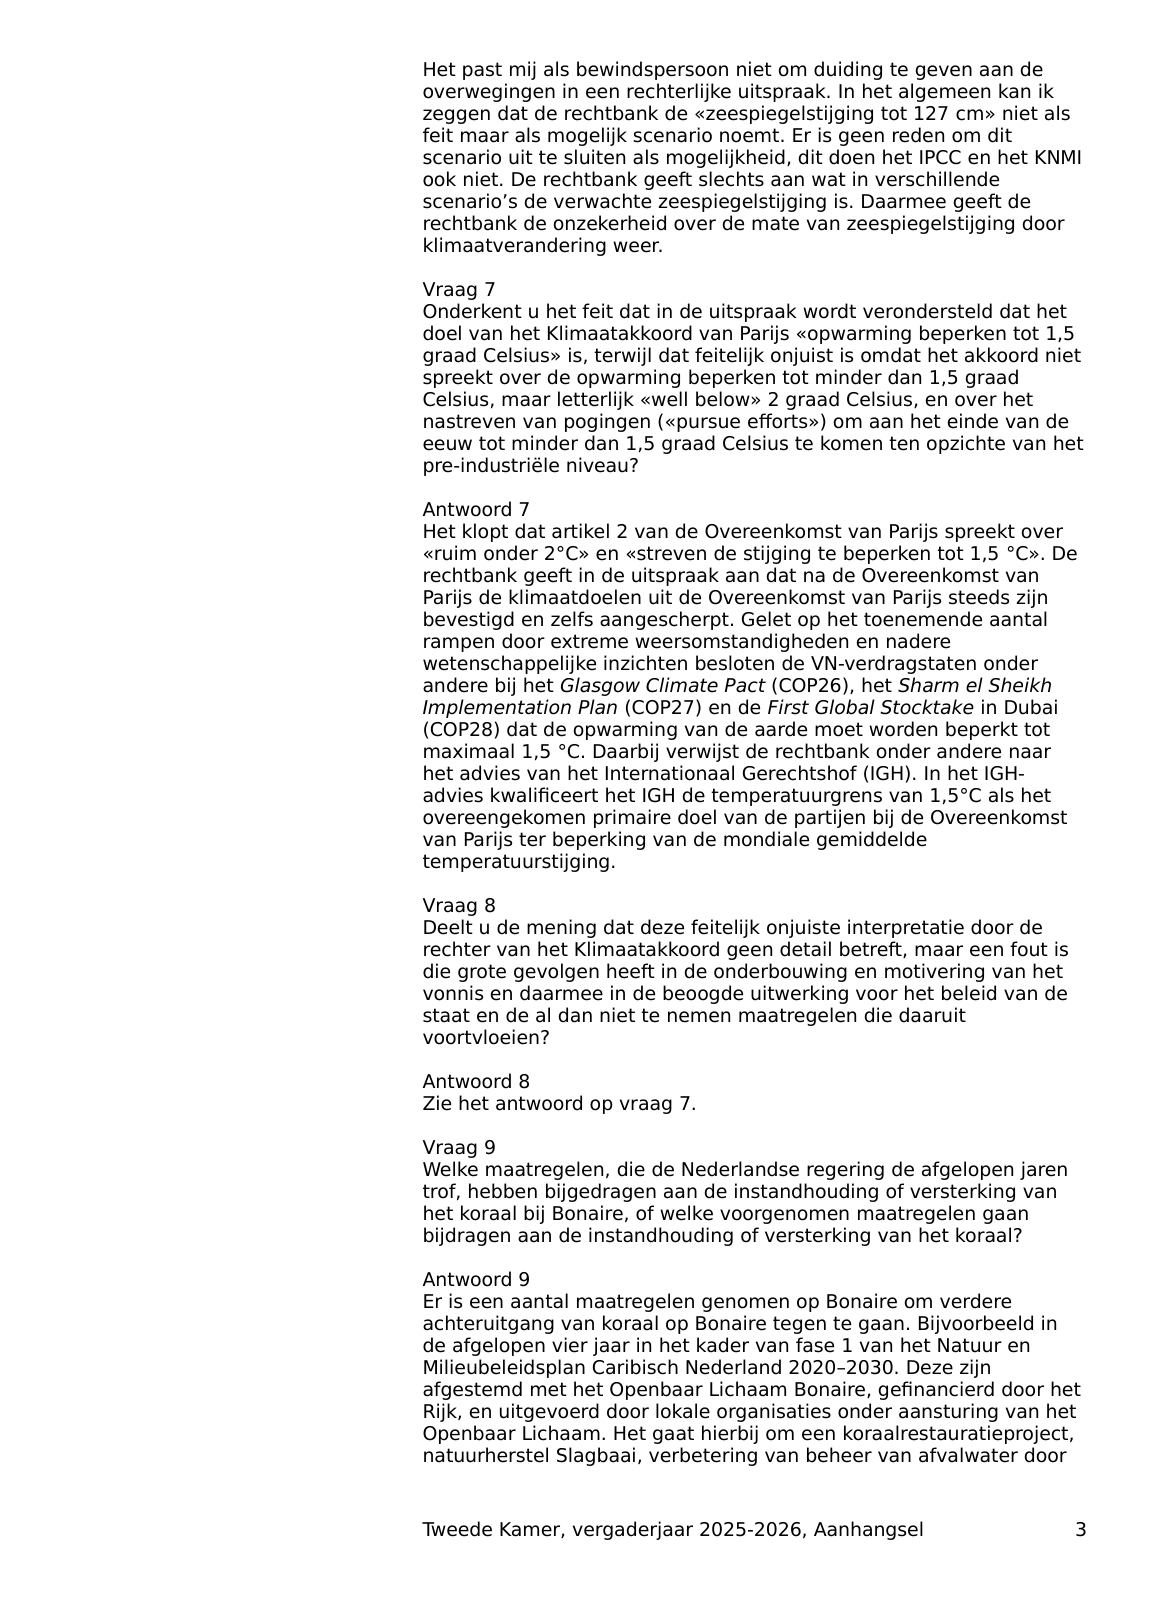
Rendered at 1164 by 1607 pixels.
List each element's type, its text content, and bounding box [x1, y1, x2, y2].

text Welke maatregelen, die de Nederlandse regering de afgelopen jaren trof, hebben bijgedragen aan de instandhouding of versterking van het koraal bij Bonaire, of welke voorgenomen maatregelen gaan bijdragen aan de instandhouding of versterking van het koraal? [422, 1159, 1087, 1247]
text Er is een aantal maatregelen genomen op Bonaire om verdere achteruitgang van koraal op Bonaire tegen te gaan. Bijvoorbeeld in de afgelopen vier jaar in het kader van fase 1 van het Natuur en Milieubeleidsplan Caribisch Nederland 2020–2030. Deze zijn afgestemd met het Openbaar Lichaam Bonaire, gefinancierd door het Rijk, en uitgevoerd door lokale organisaties onder aansturing van het Openbaar Lichaam. Het gaat hierbij om een koraalrestauratieproject, natuurherstel Slagbaai, verbetering van beheer van afvalwater door [422, 1291, 1087, 1467]
text Antwoord 8 [422, 1071, 1087, 1093]
text Antwoord 7 [422, 499, 1087, 521]
text Vraag 9 [422, 1137, 1087, 1159]
text Vraag 8 [422, 895, 1087, 917]
text Het klopt dat artikel 2 van de Overeenkomst van Parijs spreekt over «ruim onder 2°C» en «streven de stijging te beperken tot 1,5 °C». De rechtbank geeft in de uitspraak aan dat na de Overeenkomst van Parijs de klimaatdoelen uit de Overeenkomst van Parijs steeds zijn bevestigd en zelfs aangescherpt. Gelet op het toenemende aantal rampen door extreme weersomstandigheden en nadere wetenschappelijke inzichten besloten de VN-verdragstaten onder andere bij het Glasgow Climate Pact (COP26), het Sharm el Sheikh Implementation Plan (COP27) en de First Global Stocktake in Dubai (COP28) dat de opwarming van de aarde moet worden beperkt tot maximaal 1,5 °C. Daarbij verwijst de rechtbank onder andere naar het advies van het Internationaal Gerechtshof (IGH). In het IGH-advies kwalificeert het IGH de temperatuurgrens van 1,5°C als het overeengekomen primaire doel van de partijen bij de Overeenkomst van Parijs ter beperking van de mondiale gemiddelde temperatuurstijging. [422, 521, 1087, 873]
text Zie het antwoord op vraag 7. [422, 1093, 1087, 1115]
text Deelt u de mening dat deze feitelijk onjuiste interpretatie door de rechter van het Klimaatakkoord geen detail betreft, maar een fout is die grote gevolgen heeft in de onderbouwing en motivering van het vonnis en daarmee in de beoogde uitwerking voor het beleid van de staat en de al dan niet te nemen maatregelen die daaruit voortvloeien? [422, 917, 1087, 1049]
text Onderkent u het feit dat in de uitspraak wordt verondersteld dat het doel van het Klimaatakkoord van Parijs «opwarming beperken tot 1,5 graad Celsius» is, terwijl dat feitelijk onjuist is omdat het akkoord niet spreekt over de opwarming beperken tot minder dan 1,5 graad Celsius, maar letterlijk «well below» 2 graad Celsius, en over het nastreven van pogingen («pursue efforts») om aan het einde van de eeuw tot minder dan 1,5 graad Celsius te komen ten opzichte van het pre-industriële niveau? [422, 301, 1087, 477]
text Vraag 7 [422, 279, 1087, 301]
text Het past mij als bewindspersoon niet om duiding te geven aan de overwegingen in een rechterlijke uitspraak. In het algemeen kan ik zeggen dat de rechtbank de «zeespiegelstijging tot 127 cm» niet als feit maar als mogelijk scenario noemt. Er is geen reden om dit scenario uit te sluiten als mogelijkheid, dit doen het IPCC en het KNMI ook niet. De rechtbank geeft slechts aan wat in verschillende scenario’s de verwachte zeespiegelstijging is. Daarmee geeft de rechtbank de onzekerheid over de mate van zeespiegelstijging door klimaatverandering weer. [422, 59, 1087, 257]
text Antwoord 9 [422, 1269, 1087, 1291]
